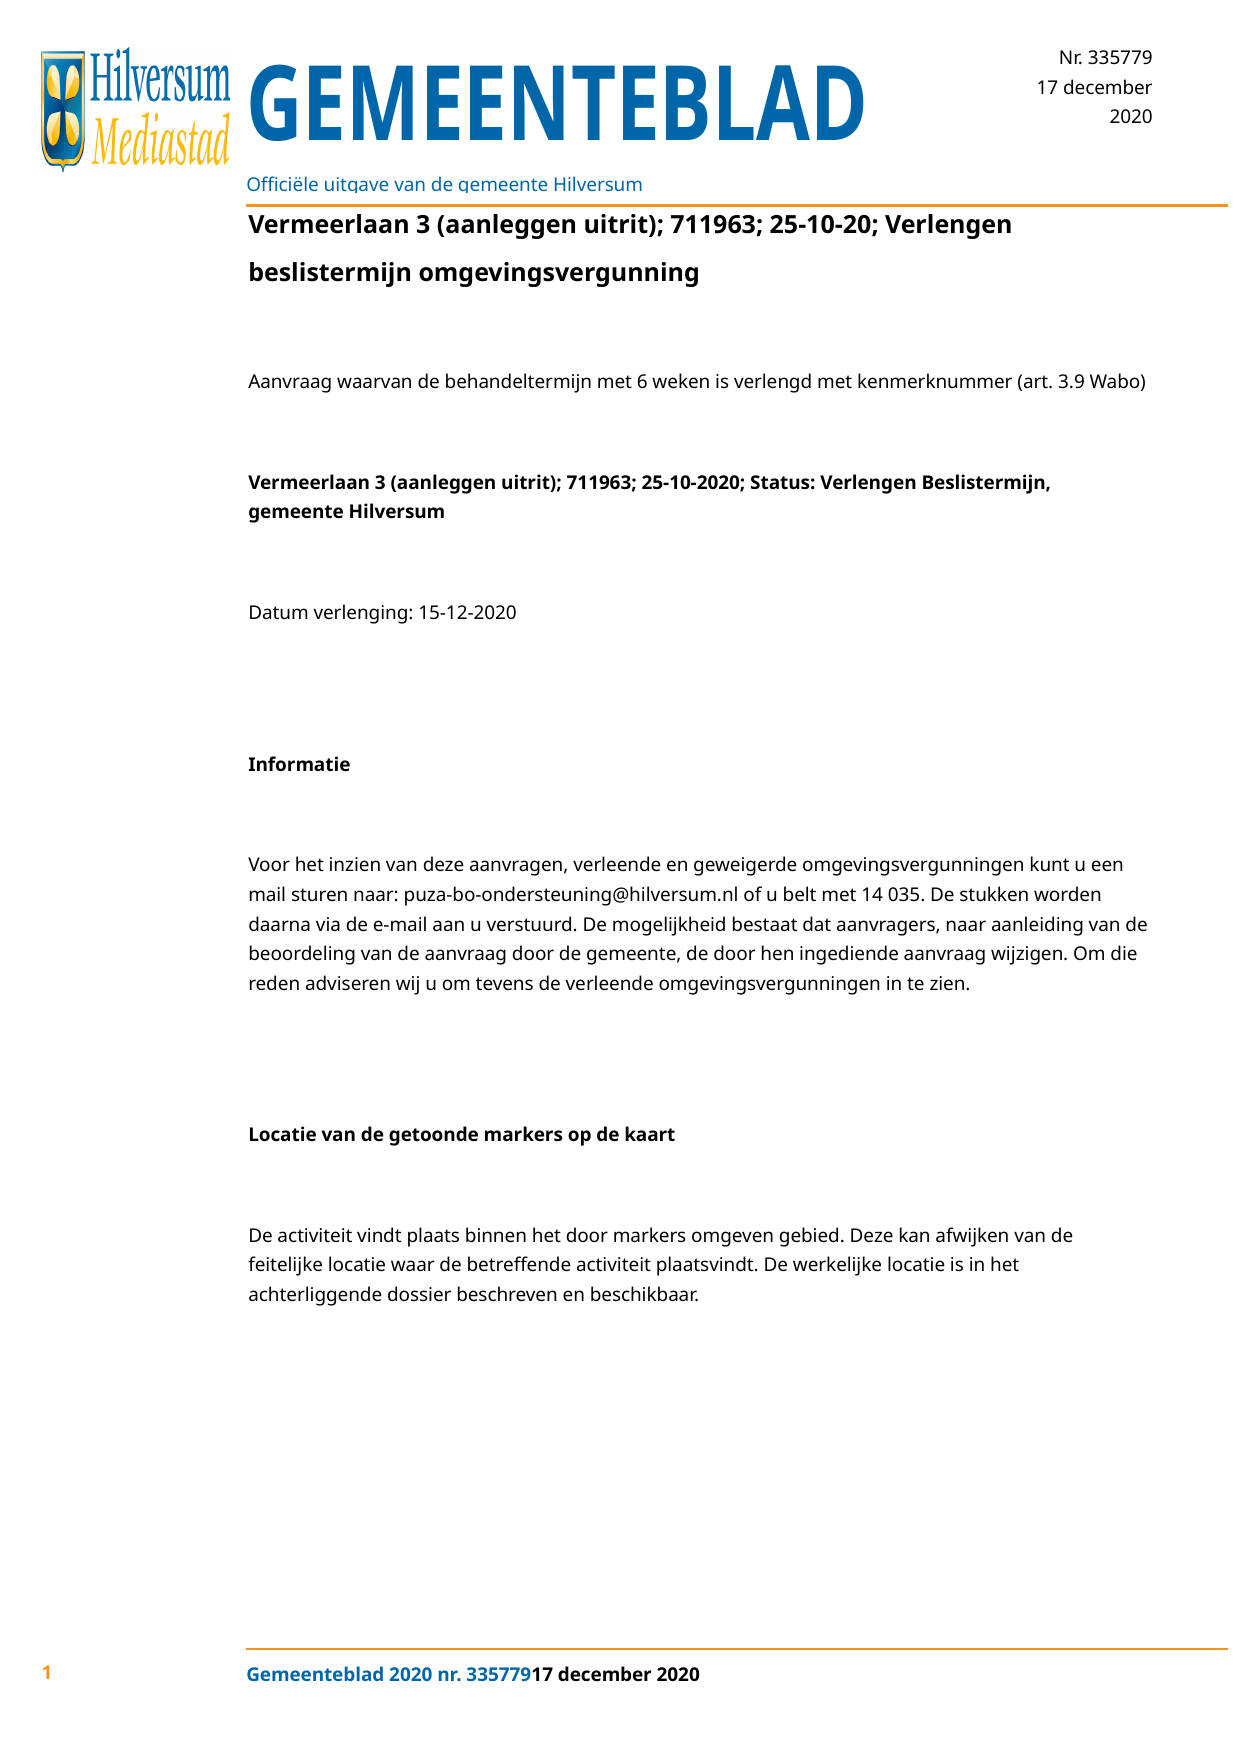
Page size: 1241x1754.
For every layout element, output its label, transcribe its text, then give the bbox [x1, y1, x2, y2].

text Vermeerlaan 3 (aanleggen uitrit); 711963; 25-10-2020; Status: Verlengen Beslistermijn, gemeente Hilversum [248, 469, 1152, 524]
text Datum verlenging: 15-12-2020 [248, 599, 1152, 625]
text Locatie van de getoonde markers op de kaart [248, 1121, 1152, 1147]
text Voor het inzien van deze aanvragen, verleende en geweigerde omgevingsvergunningen kunt u een mail sturen naar: puza-bo-ondersteuning@hilversum.nl of u belt met 14 035. De stukken worden daarna via de e-mail aan u verstuurd. De mogelijkheid bestaat dat aanvragers, naar aanleiding van de beoordeling van de aanvraag door de gemeente, de door hen ingediende aanvraag wijzigen. Om die reden adviseren wij u om tevens de verleende omgevingsvergunningen in te zien. [248, 852, 1152, 996]
picture [41, 47, 231, 172]
text Aanvraag waarvan de behandeltermijn met 6 weken is verlengd met kenmerknummer (art. 3.9 Wabo) [248, 368, 1152, 394]
text De activiteit vindt plaats binnen het door markers omgeven gebied. Deze kan afwijken van de feitelijke locatie waar de betreffende activiteit plaatsvindt. De werkelijke locatie is in het achterliggende dossier beschreven en beschikbaar. [248, 1222, 1152, 1307]
text Informatie [248, 751, 1152, 777]
text Vermeerlaan 3 (aanleggen uitrit); 711963; 25-10-20; Verlengen beslistermijn omgevingsvergunning [248, 207, 1152, 288]
